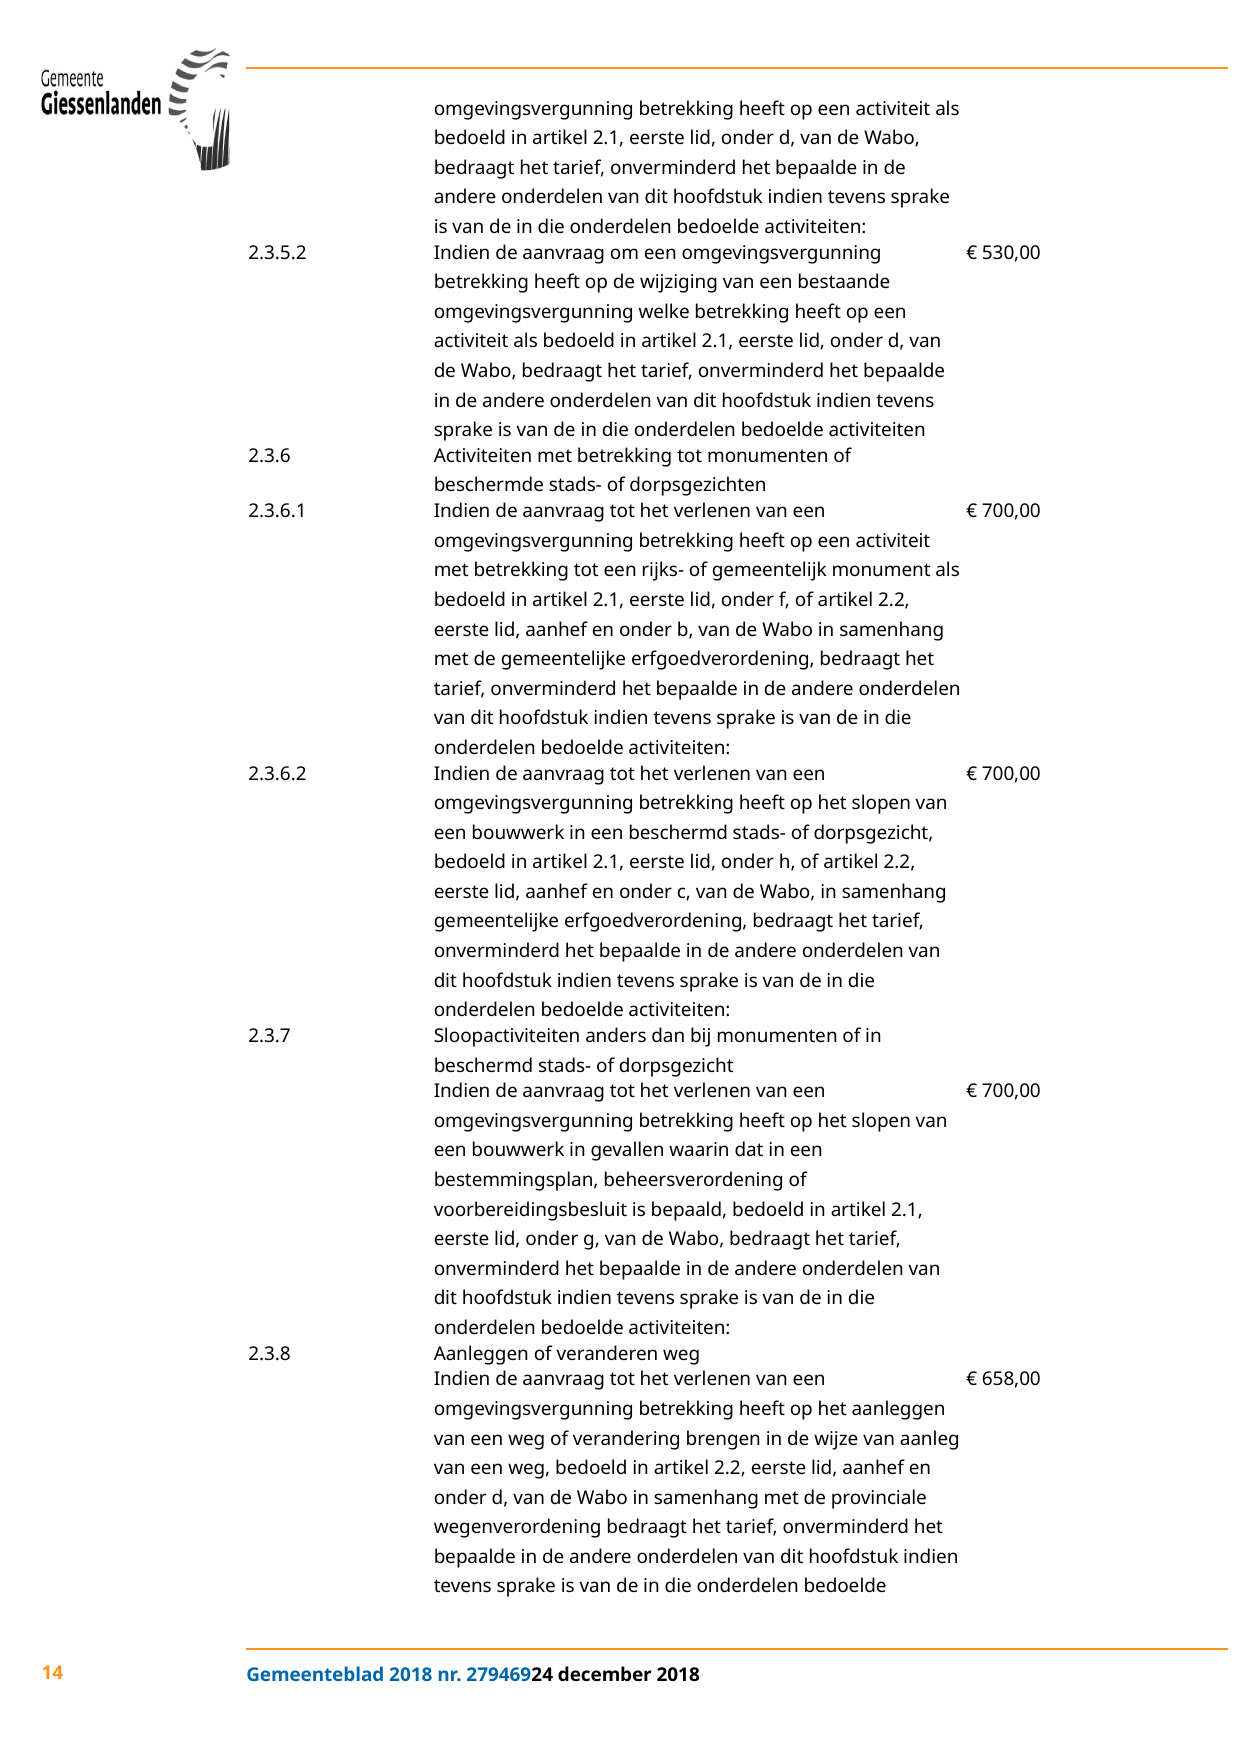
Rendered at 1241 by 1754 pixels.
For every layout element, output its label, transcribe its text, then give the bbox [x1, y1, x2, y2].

table_cell € 530,00 [966, 239, 1152, 442]
table_cell € 700,00 [966, 498, 1152, 760]
table_cell [248, 1078, 433, 1340]
table_cell Indien de aanvraag tot het verlenen van een omgevingsvergunning betrekking heeft op het slopen van een bouwwerk in gevallen waarin dat in een bestemmingsplan, beheersverordening of voorbereidingsbesluit is bepaald, bedoeld in artikel 2.1, eerste lid, onder g, van de Wabo, bedraagt het tarief, onverminderd het bepaalde in de andere onderdelen van dit hoofdstuk indien tevens sprake is van de in die onderdelen bedoelde activiteiten: [434, 1078, 966, 1340]
table_cell 2.3.6 [248, 442, 433, 497]
table_cell Indien de aanvraag tot het verlenen van een omgevingsvergunning betrekking heeft op het slopen van een bouwwerk in een beschermd stads- of dorpsgezicht, bedoeld in artikel 2.1, eerste lid, onder h, of artikel 2.2, eerste lid, aanhef en onder c, van de Wabo, in samenhang gemeentelijke erfgoedverordening, bedraagt het tarief, onverminderd het bepaalde in de andere onderdelen van dit hoofdstuk indien tevens sprake is van de in die onderdelen bedoelde activiteiten: [434, 760, 966, 1022]
table_cell [248, 1366, 433, 1598]
table_cell Indien de aanvraag tot het verlenen van een omgevingsvergunning betrekking heeft op een activiteit met betrekking tot een rijks- of gemeentelijk monument als bedoeld in artikel 2.1, eerste lid, onder f, of artikel 2.2, eerste lid, aanhef en onder b, van de Wabo in samenhang met de gemeentelijke erfgoedverordening, bedraagt het tarief, onverminderd het bepaalde in de andere onderdelen van dit hoofdstuk indien tevens sprake is van de in die onderdelen bedoelde activiteiten: [434, 498, 966, 760]
table_cell Sloopactiviteiten anders dan bij monumenten of in beschermd stads- of dorpsgezicht [434, 1022, 966, 1077]
table_cell € 700,00 [966, 1078, 1152, 1340]
picture [41, 47, 231, 172]
table_cell [966, 95, 1152, 239]
table_cell Indien de aanvraag tot het verlenen van een omgevingsvergunning betrekking heeft op het aanleggen van een weg of verandering brengen in de wijze van aanleg van een weg, bedoeld in artikel 2.2, eerste lid, aanhef en onder d, van de Wabo in samenhang met de provinciale wegenverordening bedraagt het tarief, onverminderd het bepaalde in de andere onderdelen van dit hoofdstuk indien tevens sprake is van de in die onderdelen bedoelde [434, 1366, 966, 1598]
table_cell € 700,00 [966, 760, 1152, 1022]
table_cell 2.3.8 [248, 1340, 433, 1366]
table_cell € 658,00 [966, 1366, 1152, 1598]
table_cell Aanleggen of veranderen weg [434, 1340, 966, 1366]
table_cell 2.3.7 [248, 1022, 433, 1077]
table_cell [966, 442, 1152, 497]
table_cell [966, 1340, 1152, 1366]
table_cell 2.3.5.2 [248, 239, 433, 442]
table_cell 2.3.6.2 [248, 760, 433, 1022]
table_cell 2.3.6.1 [248, 498, 433, 760]
table_cell Activiteiten met betrekking tot monumenten of beschermde stads- of dorpsgezichten [434, 442, 966, 497]
table_cell [966, 1022, 1152, 1077]
table_cell Indien de aanvraag om een omgevingsvergunning betrekking heeft op de wijziging van een bestaande omgevingsvergunning welke betrekking heeft op een activiteit als bedoeld in artikel 2.1, eerste lid, onder d, van de Wabo, bedraagt het tarief, onverminderd het bepaalde in de andere onderdelen van dit hoofdstuk indien tevens sprake is van de in die onderdelen bedoelde activiteiten [434, 239, 966, 442]
table_cell omgevingsvergunning betrekking heeft op een activiteit als bedoeld in artikel 2.1, eerste lid, onder d, van de Wabo, bedraagt het tarief, onverminderd het bepaalde in de andere onderdelen van dit hoofdstuk indien tevens sprake is van de in die onderdelen bedoelde activiteiten: [434, 95, 966, 239]
table_cell [248, 95, 433, 239]
